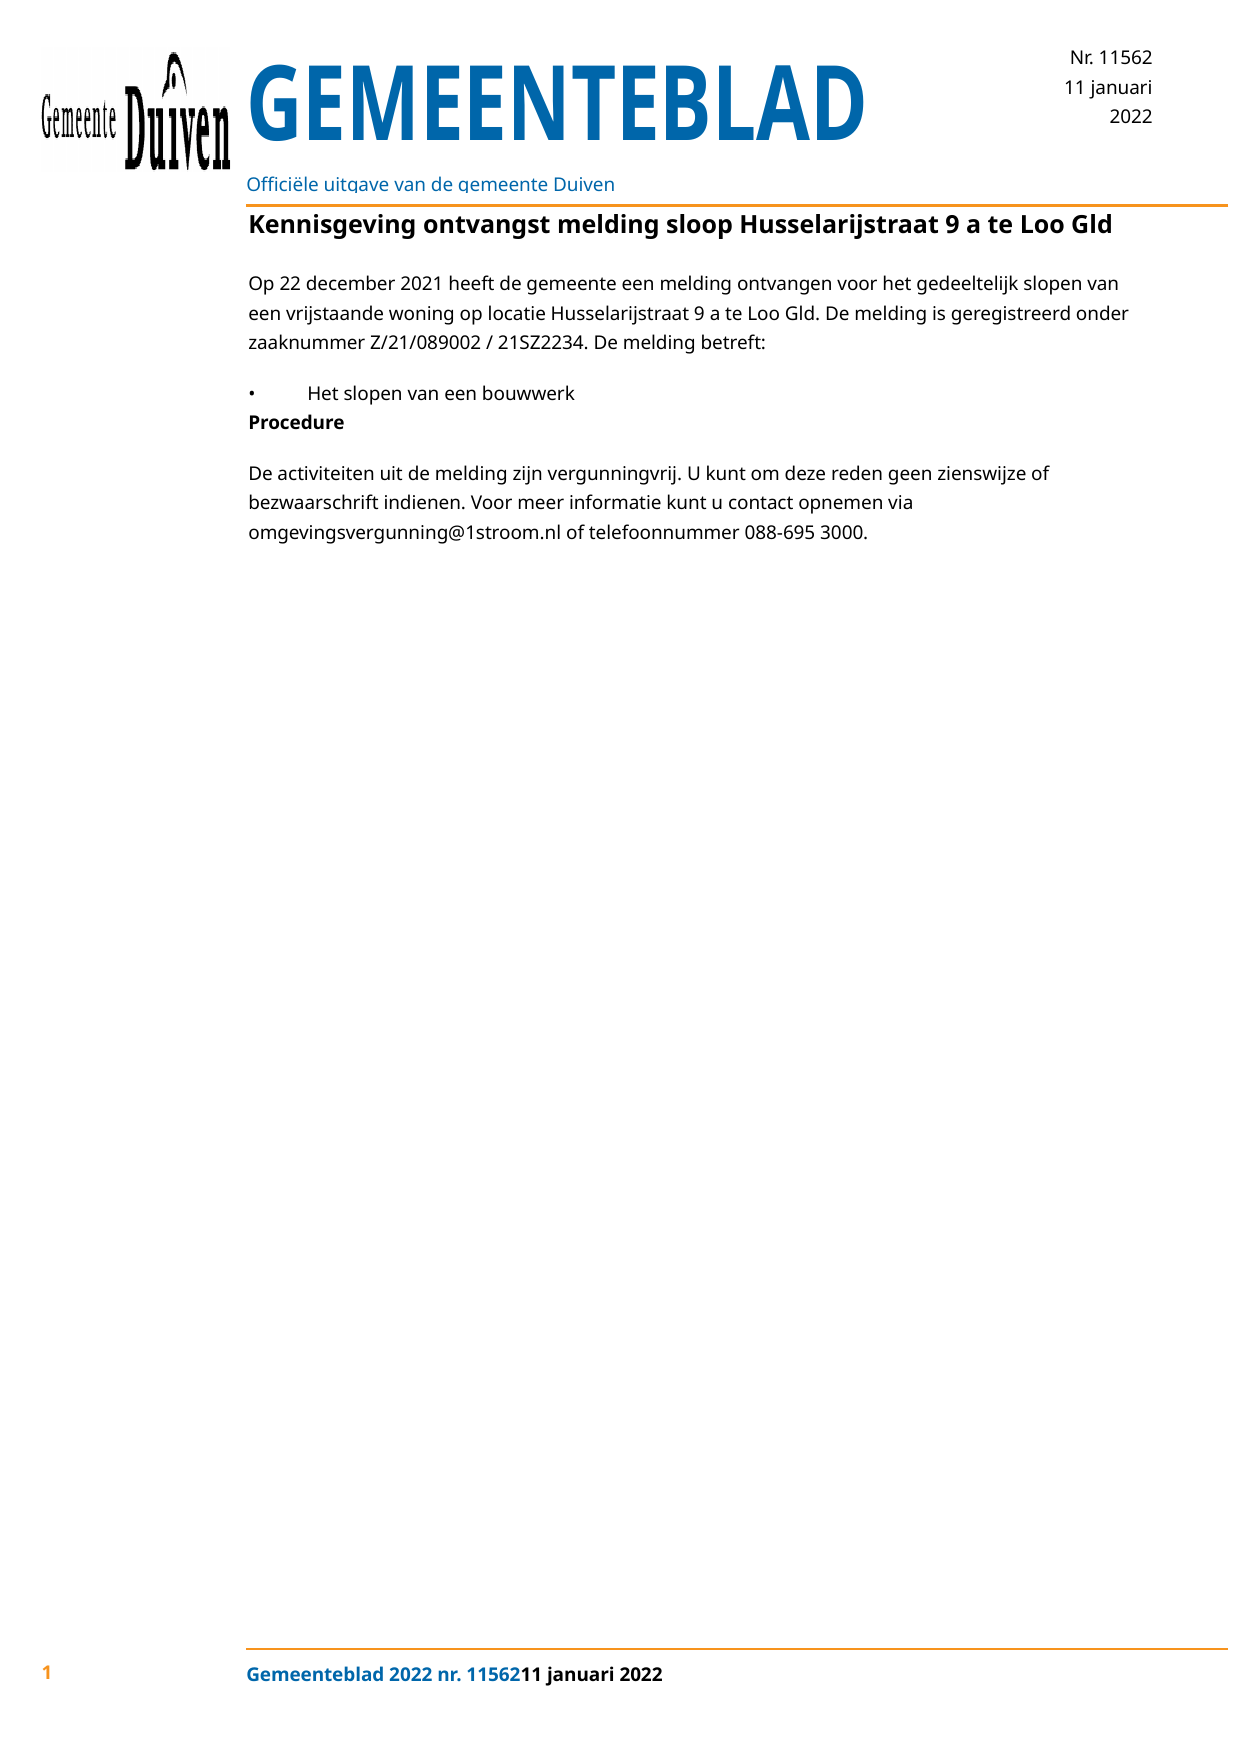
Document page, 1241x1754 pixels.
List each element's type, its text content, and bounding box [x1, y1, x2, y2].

text De activiteiten uit de melding zijn vergunningvrij. U kunt om deze reden geen zienswijze of bezwaarschrift indienen. Voor meer informatie kunt u contact opnemen via omgevingsvergunning@1stroom.nl of telefoonnummer 088-695 3000. [248, 460, 1152, 545]
list Het slopen van een bouwwerk [248, 380, 1152, 406]
text Procedure [248, 409, 1152, 435]
picture [41, 47, 231, 172]
text Op 22 december 2021 heeft de gemeente een melding ontvangen voor het gedeeltelijk slopen van een vrijstaande woning op locatie Husselarijstraat 9 a te Loo Gld. De melding is geregistreerd onder zaaknummer Z/21/089002 / 21SZ2234. De melding betreft: [248, 270, 1152, 355]
text Kennisgeving ontvangst melding sloop Husselarijstraat 9 a te Loo Gld [248, 207, 1152, 241]
